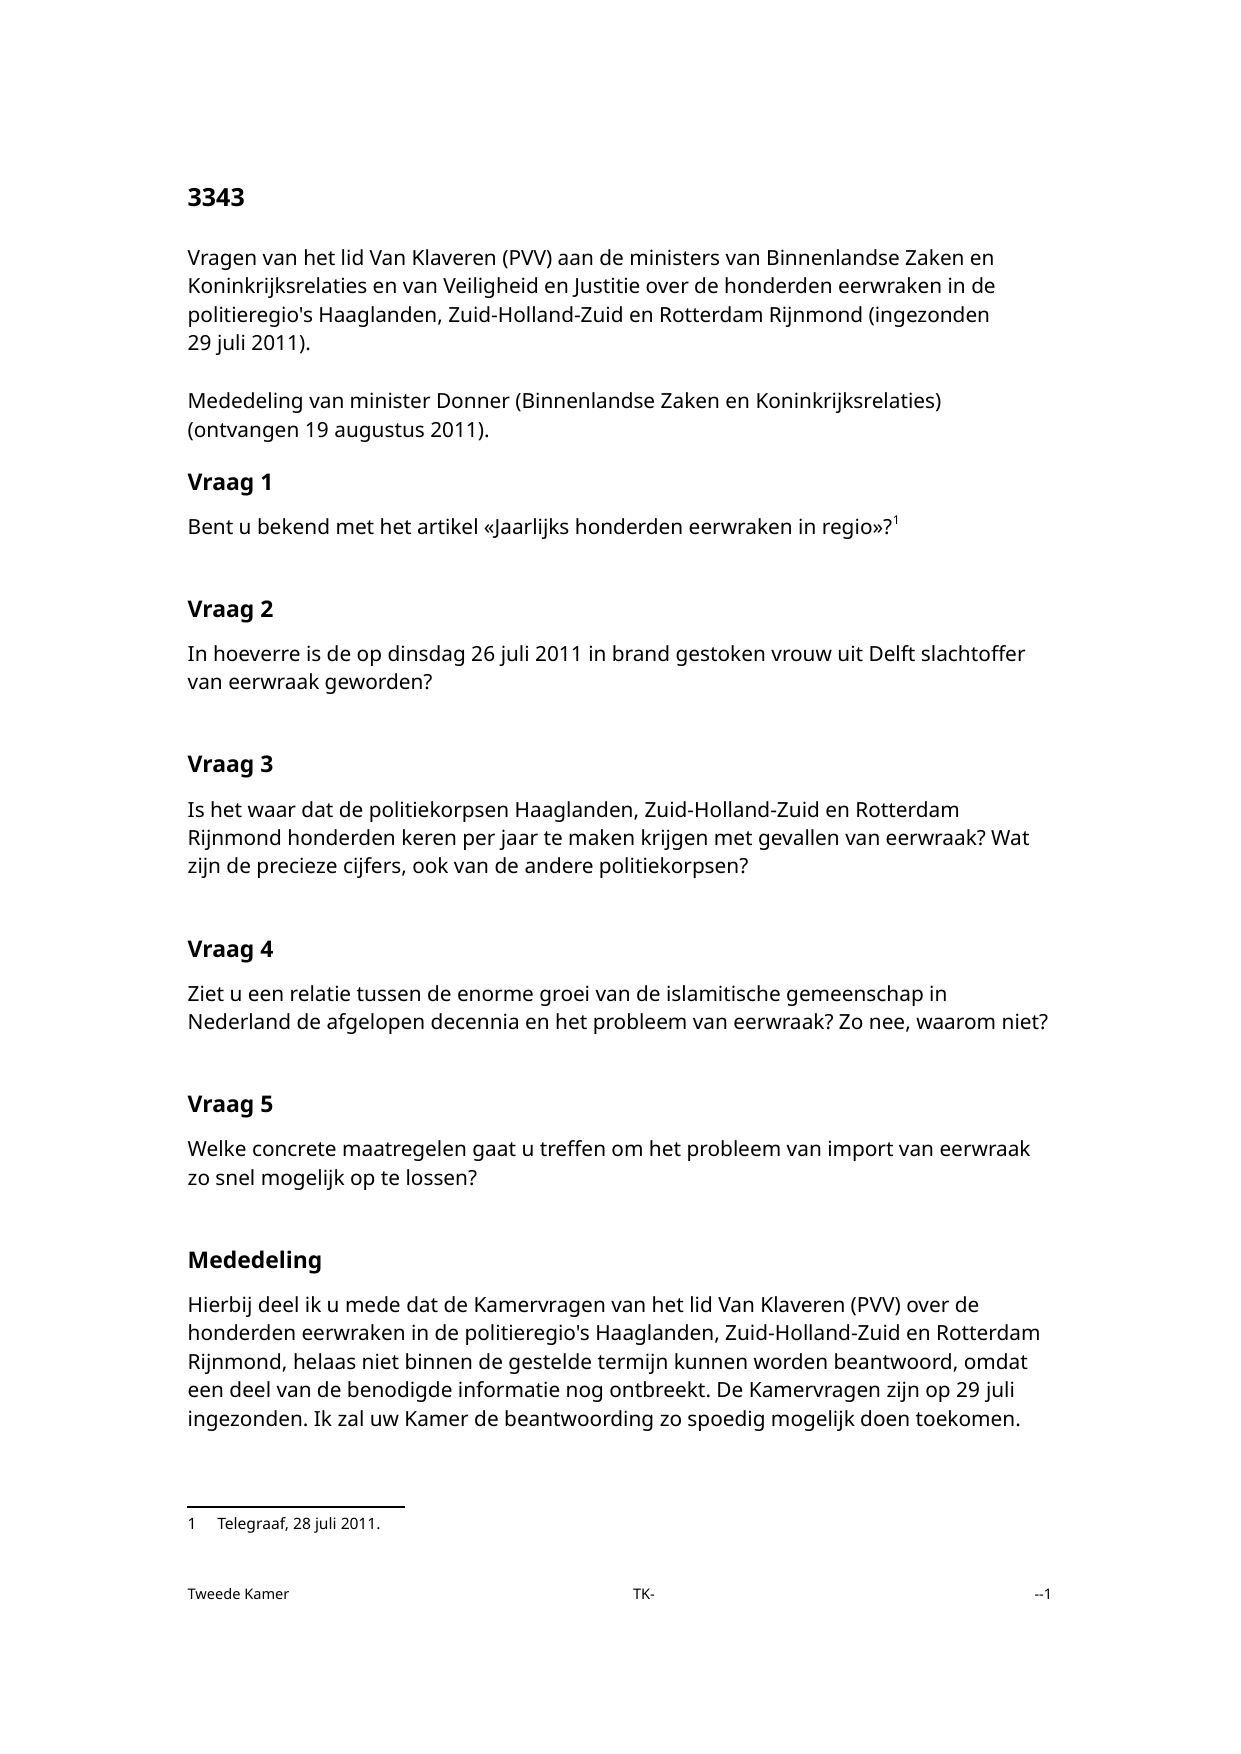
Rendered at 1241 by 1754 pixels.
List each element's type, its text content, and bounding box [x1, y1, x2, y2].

text Hierbij deel ik u mede dat de Kamervragen van het lid Van Klaveren (PVV) over de honderden eerwraken in de politieregio's Haaglanden, Zuid-Holland-Zuid en Rotterdam Rijnmond, helaas niet binnen de gestelde termijn kunnen worden beantwoord, omdat een deel van de benodigde informatie nog ontbreekt. De Kamervragen zijn op 29 juli ingezonden. Ik zal uw Kamer de beantwoording zo spoedig mogelijk doen toekomen. [187, 1290, 1053, 1432]
text Ziet u een relatie tussen de enorme groei van de islamitische gemeenschap in Nederland de afgelopen decennia en het probleem van eerwraak? Zo nee, waarom niet? [187, 979, 1053, 1036]
subtitle Vraag 1 [187, 466, 1053, 497]
text 3343 [187, 179, 1053, 213]
text Mededeling van minister Donner (Binnenlandse Zaken en Koninkrijksrelaties) (ontvangen 19 augustus 2011). [187, 386, 1053, 443]
subtitle Vraag 4 [187, 932, 1053, 964]
text Is het waar dat de politiekorpsen Haaglanden, Zuid-Holland-Zuid en Rotterdam Rijnmond honderden keren per jaar te maken krijgen met gevallen van eerwraak? Wat zijn de precieze cijfers, ook van de andere politiekorpsen? [187, 795, 1053, 880]
subtitle Mededeling [187, 1244, 1053, 1275]
subtitle Vraag 5 [187, 1088, 1053, 1119]
text Bent u bekend met het artikel «Jaarlijks honderden eerwraken in regio»? [187, 512, 1053, 540]
text Telegraaf, 28 juli 2011. [187, 1506, 1053, 1534]
subtitle Vraag 2 [187, 593, 1053, 624]
text In hoeverre is de op dinsdag 26 juli 2011 in brand gestoken vrouw uit Delft slachtoffer van eerwraak geworden? [187, 639, 1053, 696]
subtitle Vraag 3 [187, 748, 1053, 780]
text Vragen van het lid Van Klaveren (PVV) aan de ministers van Binnenlandse Zaken en Koninkrijksrelaties en van Veiligheid en Justitie over de honderden eerwraken in de politieregio's Haaglanden, Zuid-Holland-Zuid en Rotterdam Rijnmond (ingezonden 29 juli 2011). [187, 243, 1053, 357]
text Welke concrete maatregelen gaat u treffen om het probleem van import van eerwraak zo snel mogelijk op te lossen? [187, 1134, 1053, 1191]
